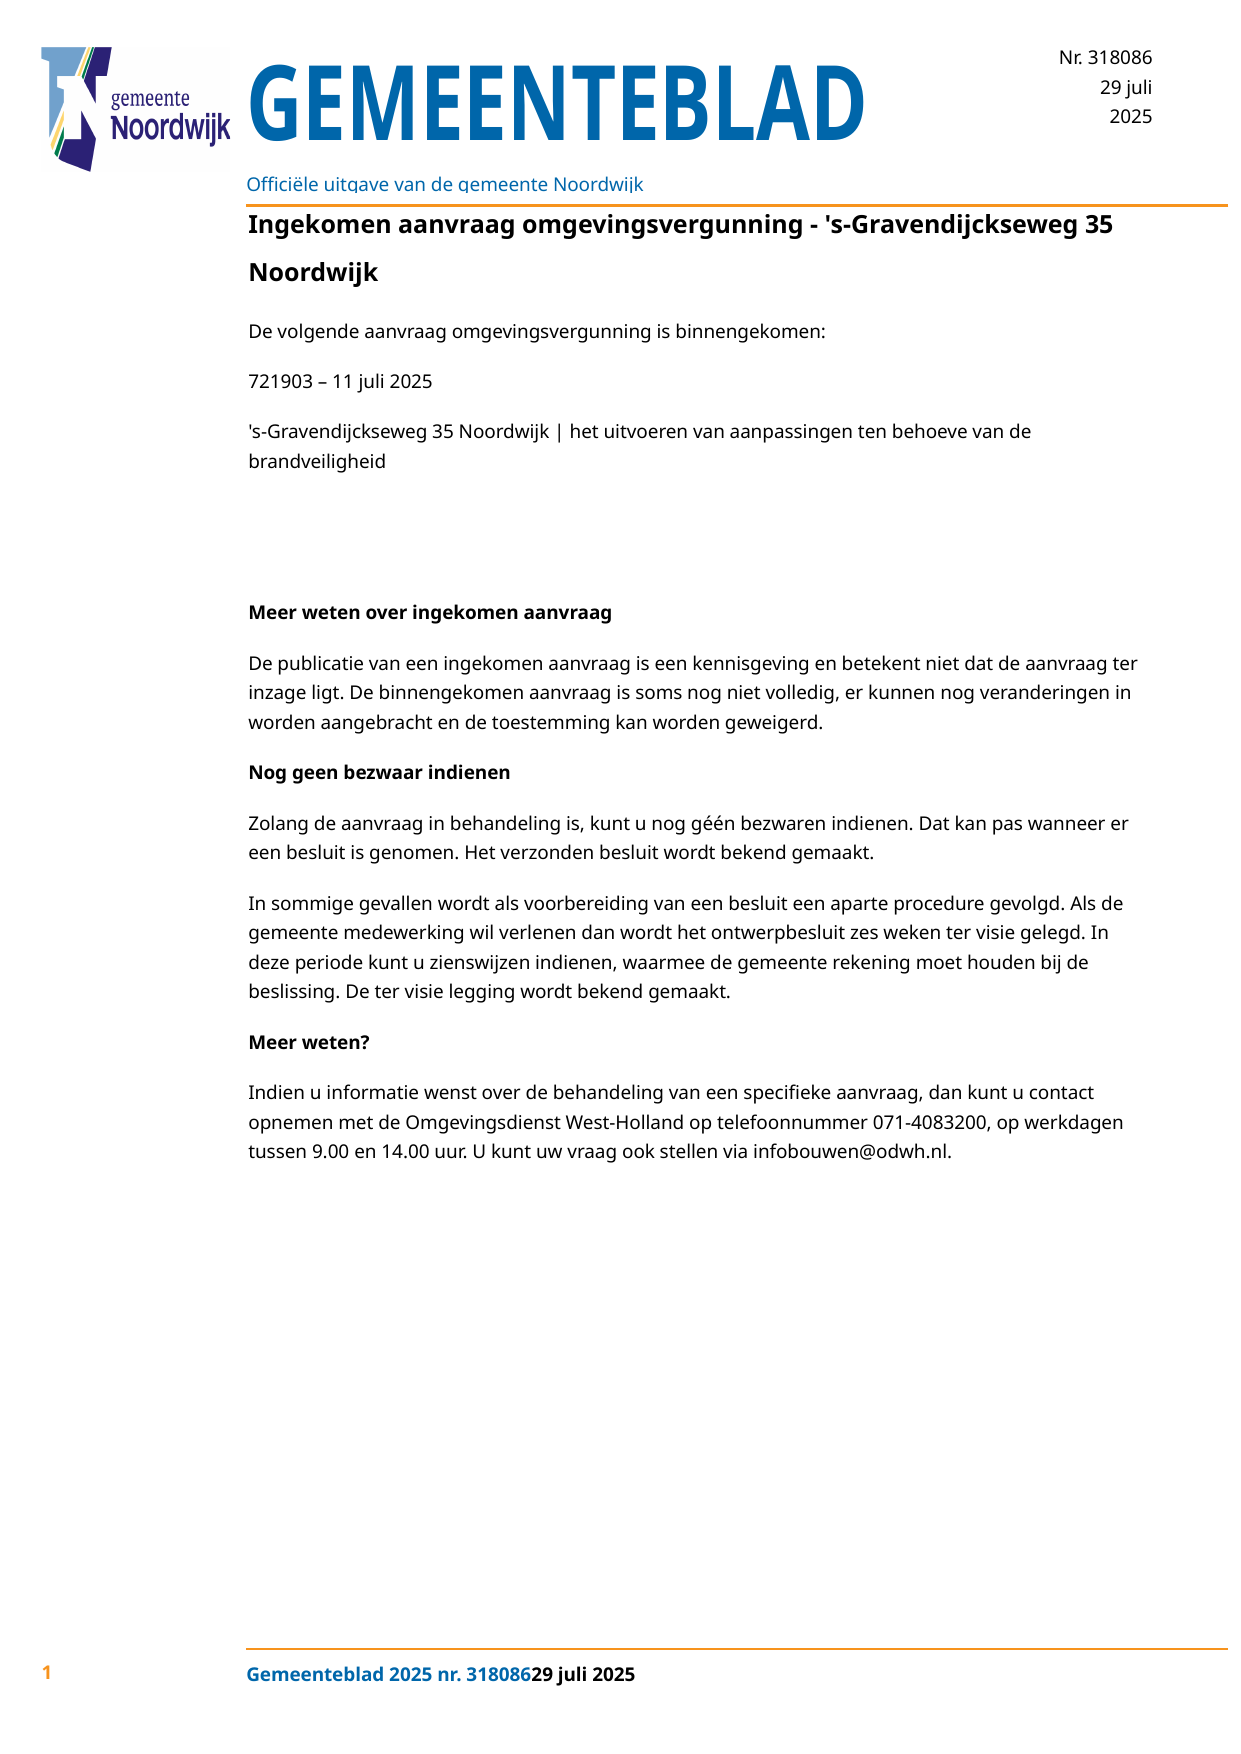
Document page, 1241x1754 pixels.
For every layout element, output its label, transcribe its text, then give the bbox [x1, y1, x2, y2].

text De publicatie van een ingekomen aanvraag is een kennisgeving en betekent niet dat de aanvraag ter inzage ligt. De binnengekomen aanvraag is soms nog niet volledig, er kunnen nog veranderingen in worden aangebracht en de toestemming kan worden geweigerd. [248, 650, 1152, 735]
text De volgende aanvraag omgevingsvergunning is binnengekomen: [248, 318, 1152, 344]
text Indien u informatie wenst over de behandeling van een specifieke aanvraag, dan kunt u contact opnemen met de Omgevingsdienst West-Holland op telefoonnummer 071-4083200, op werkdagen tussen 9.00 en 14.00 uur. U kunt uw vraag ook stellen via infobouwen@odwh.nl. [248, 1079, 1152, 1164]
text Zolang de aanvraag in behandeling is, kunt u nog géén bezwaren indienen. Dat kan pas wanneer er een besluit is genomen. Het verzonden besluit wordt bekend gemaakt. [248, 810, 1152, 865]
text Nog geen bezwaar indienen [248, 759, 1152, 785]
text Ingekomen aanvraag omgevingsvergunning - 's-Gravendijckseweg 35 Noordwijk [248, 207, 1152, 288]
text Meer weten over ingekomen aanvraag [248, 599, 1152, 625]
picture [41, 47, 231, 172]
text 's-Gravendijckseweg 35 Noordwijk | het uitvoeren van aanpassingen ten behoeve van de brandveiligheid [248, 419, 1152, 474]
text In sommige gevallen wordt als voorbereiding van een besluit een aparte procedure gevolgd. Als de gemeente medewerking wil verlenen dan wordt het ontwerpbesluit zes weken ter visie gelegd. In deze periode kunt u zienswijzen indienen, waarmee de gemeente rekening moet houden bij de beslissing. De ter visie legging wordt bekend gemaakt. [248, 890, 1152, 1004]
text Meer weten? [248, 1029, 1152, 1055]
text 721903 – 11 juli 2025 [248, 368, 1152, 394]
